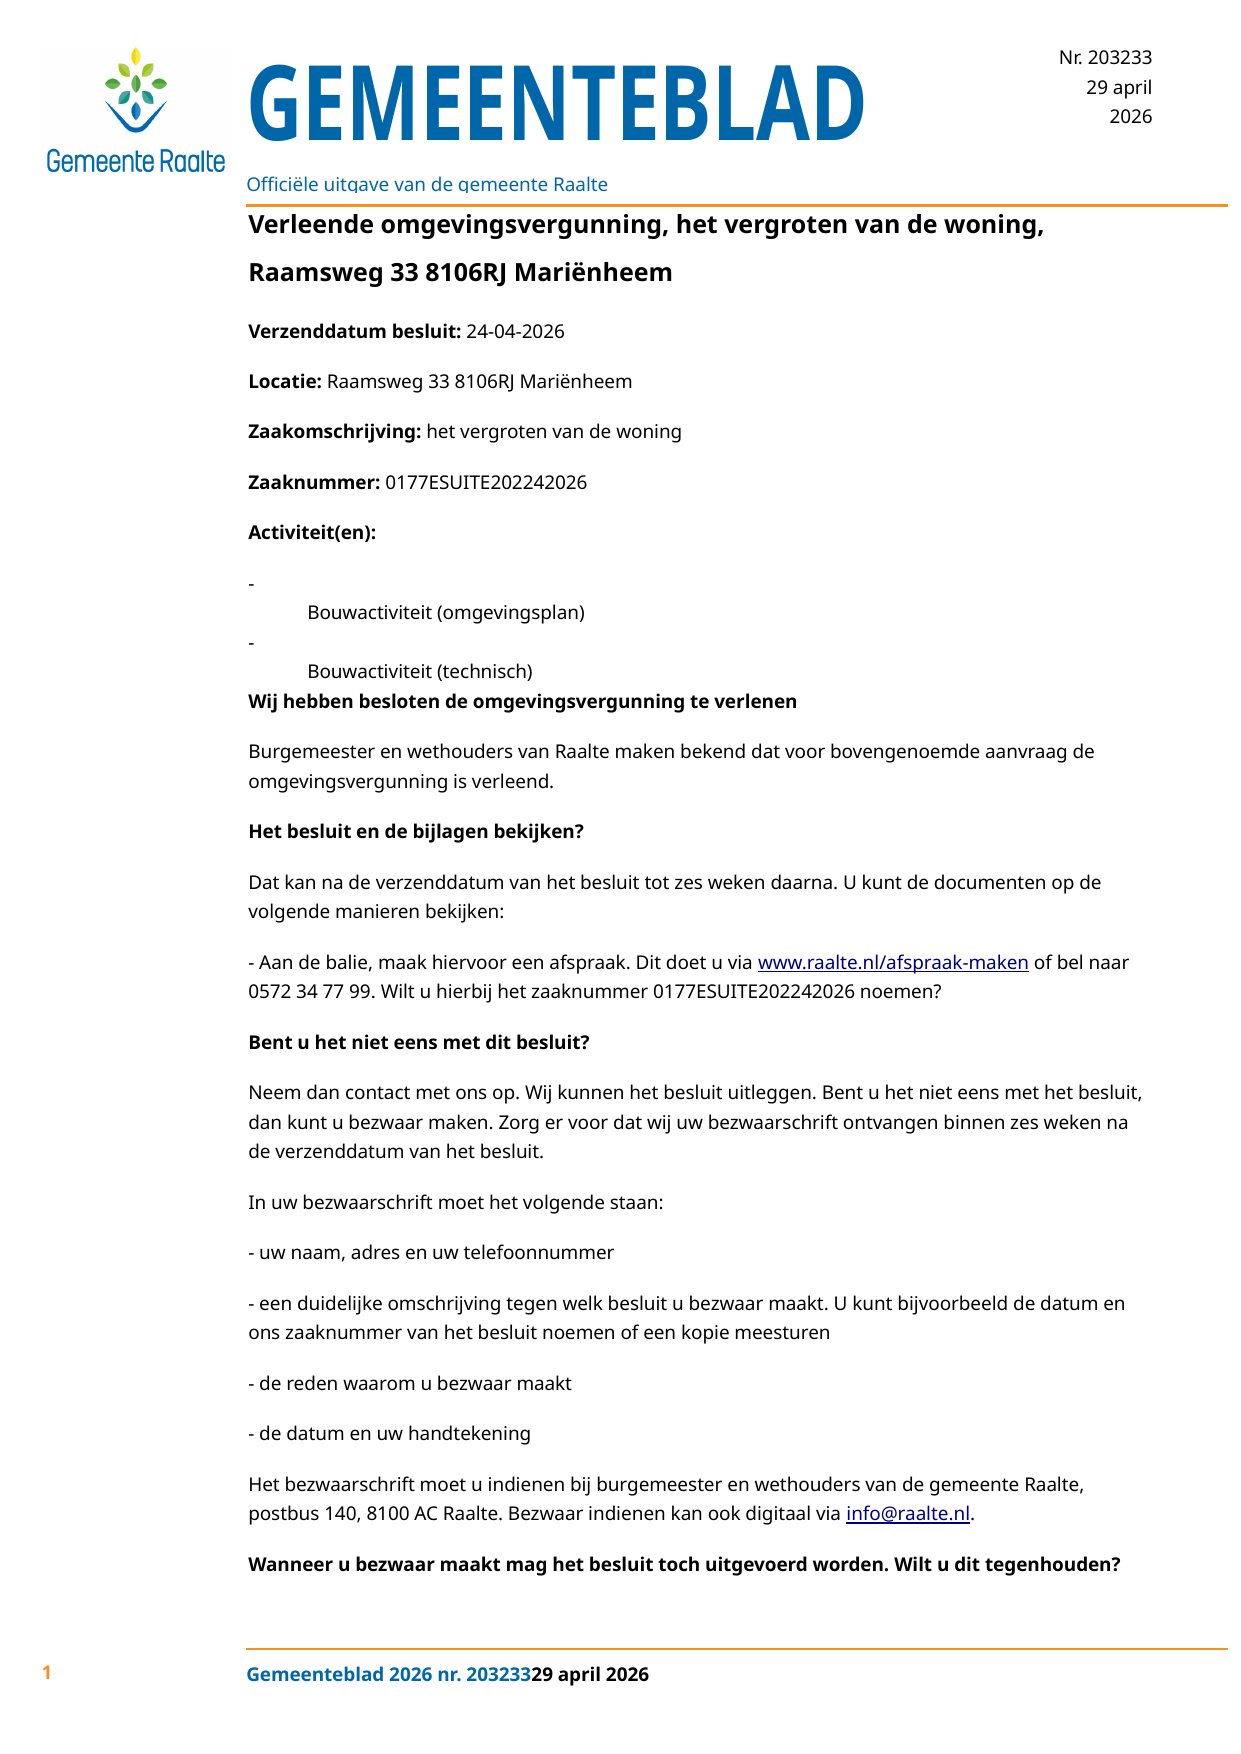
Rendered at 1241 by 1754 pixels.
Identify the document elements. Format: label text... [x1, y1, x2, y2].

text Het besluit en de bijlagen bekijken? [248, 819, 1152, 844]
text - de datum en uw handtekening [248, 1420, 1152, 1446]
text Verleende omgevingsvergunning, het vergroten van de woning, Raamsweg 33 8106RJ Mariënheem [248, 207, 1152, 288]
text Zaaknummer: 0177ESUITE202242026 [248, 469, 1152, 495]
text - Aan de balie, maak hiervoor een afspraak. Dit doet u via www.raalte.nl/afspraak-maken of bel naar 0572 34 77 99. Wilt u hierbij het zaaknummer 0177ESUITE202242026 noemen? [248, 949, 1152, 1004]
text Neem dan contact met ons op. Wij kunnen het besluit uitleggen. Bent u het niet eens met het besluit, dan kunt u bezwaar maken. Zorg er voor dat wij uw bezwaarschrift ontvangen binnen zes weken na de verzenddatum van het besluit. [248, 1079, 1152, 1164]
text Wanneer u bezwaar maakt mag het besluit toch uitgevoerd worden. Wilt u dit tegenhouden? [248, 1551, 1152, 1577]
text - de reden waarom u bezwaar maakt [248, 1370, 1152, 1396]
text Locatie: Raamsweg 33 8106RJ Mariënheem [248, 368, 1152, 394]
text Activiteit(en): [248, 519, 1152, 545]
text Burgemeester en wethouders van Raalte maken bekend dat voor bovengenoemde aanvraag de omgevingsvergunning is verleend. [248, 739, 1152, 794]
picture [41, 47, 231, 172]
text - uw naam, adres en uw telefoonnummer [248, 1239, 1152, 1265]
text Het bezwaarschrift moet u indienen bij burgemeester en wethouders van de gemeente Raalte, postbus 140, 8100 AC Raalte. Bezwaar indienen kan ook digitaal via info@raalte.nl. [248, 1471, 1152, 1526]
text Verzenddatum besluit: 24-04-2026 [248, 318, 1152, 344]
list Bouwactiviteit (omgevingsplan) [248, 599, 1152, 625]
text Zaakomschrijving: het vergroten van de woning [248, 419, 1152, 444]
text Dat kan na de verzenddatum van het besluit tot zes weken daarna. U kunt de documenten op de volgende manieren bekijken: [248, 869, 1152, 924]
text Bent u het niet eens met dit besluit? [248, 1029, 1152, 1055]
text Wij hebben besloten de omgevingsvergunning te verlenen [248, 688, 1152, 714]
text In uw bezwaarschrift moet het volgende staan: [248, 1189, 1152, 1215]
list Bouwactiviteit (technisch) [248, 659, 1152, 684]
text - een duidelijke omschrijving tegen welk besluit u bezwaar maakt. U kunt bijvoorbeeld de datum en ons zaaknummer van het besluit noemen of een kopie meesturen [248, 1290, 1152, 1345]
